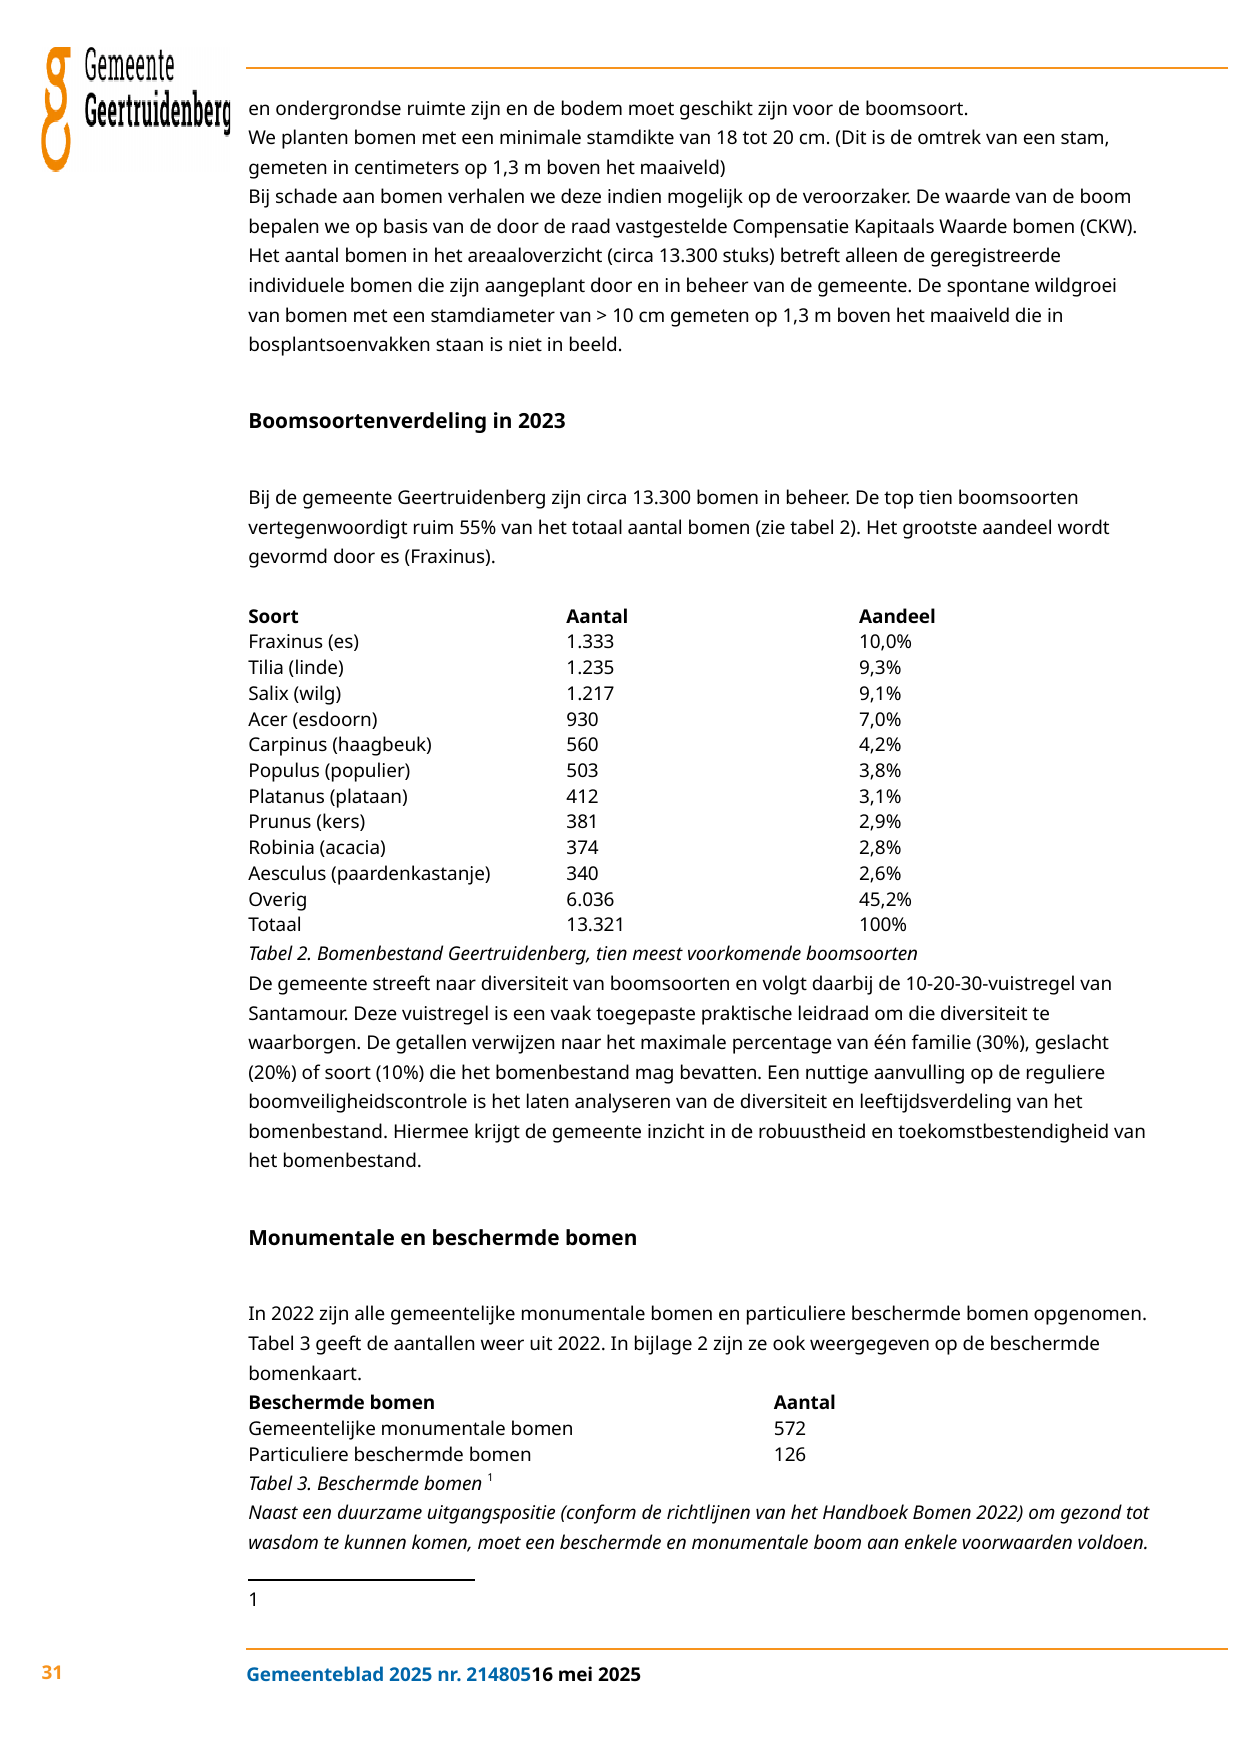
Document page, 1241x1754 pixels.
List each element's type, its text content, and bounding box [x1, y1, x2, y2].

table_cell 1.333 [566, 629, 859, 654]
text Monumentale en beschermde bomen [248, 1223, 1152, 1251]
table_cell 126 [774, 1441, 1152, 1467]
text Bij de gemeente Geertruidenberg zijn circa 13.300 bomen in beheer. De top tien boomsoorten vertegenwoordigt ruim 55% van het totaal aantal bomen (zie tabel 2). Het grootste aandeel wordt gevormd door es (Fraxinus). [248, 484, 1152, 569]
table_header Beschermde bomen [248, 1389, 774, 1415]
table_cell 13.321 [566, 912, 859, 937]
table_cell 503 [566, 757, 859, 783]
text In 2022 zijn alle gemeentelijke monumentale bomen en particuliere beschermde bomen opgenomen. Tabel 3 geeft de aantallen weer uit 2022. In bijlage 2 zijn ze ook weergegeven op de beschermde bomenkaart. [248, 1301, 1152, 1385]
table_cell 1.217 [566, 680, 859, 706]
table_header Aantal [774, 1389, 1152, 1415]
table_cell Carpinus (haagbeuk) [248, 731, 566, 757]
table_cell Populus (populier) [248, 757, 566, 783]
table_cell 3,8% [859, 757, 1152, 783]
table_cell 6.036 [566, 886, 859, 912]
table_cell 2,8% [859, 834, 1152, 860]
table_header Aandeel [859, 603, 1152, 628]
table_cell 374 [566, 834, 859, 860]
text Tabel 2. Bomenbestand Geertruidenberg, tien meest voorkomende boomsoorten [248, 941, 1152, 966]
table_cell Tilia (linde) [248, 654, 566, 680]
table_cell 45,2% [859, 886, 1152, 912]
text en ondergrondse ruimte zijn en de bodem moet geschikt zijn voor de boomsoort. [248, 95, 1152, 121]
table_cell 4,2% [859, 731, 1152, 757]
table_cell 560 [566, 731, 859, 757]
table_cell Robinia (acacia) [248, 834, 566, 860]
table_cell Particuliere beschermde bomen [248, 1441, 774, 1467]
table_cell 9,3% [859, 654, 1152, 680]
table_cell 3,1% [859, 783, 1152, 809]
text We planten bomen met een minimale stamdikte van 18 tot 20 cm. (Dit is de omtrek van een stam, gemeten in centimeters op 1,3 m boven het maaiveld) [248, 124, 1152, 180]
table_cell Fraxinus (es) [248, 629, 566, 654]
table_cell Acer (esdoorn) [248, 706, 566, 731]
text Boomsoortenverdeling in 2023 [248, 407, 1152, 435]
table_cell 9,1% [859, 680, 1152, 706]
text Bij schade aan bomen verhalen we deze indien mogelijk op de veroorzaker. De waarde van de boom bepalen we op basis van de door de raad vastgestelde Compensatie Kapitaals Waarde bomen (CKW). [248, 183, 1152, 239]
table_cell Totaal [248, 912, 566, 937]
text Tabel 3. Beschermde bomen [248, 1470, 1152, 1496]
table_cell Aesculus (paardenkastanje) [248, 860, 566, 886]
table_cell 2,9% [859, 809, 1152, 834]
table_cell 10,0% [859, 629, 1152, 654]
table_cell 340 [566, 860, 859, 886]
table_cell 381 [566, 809, 859, 834]
table_cell 1.235 [566, 654, 859, 680]
text Het aantal bomen in het areaaloverzicht (circa 13.300 stuks) betreft alleen de geregistreerde individuele bomen die zijn aangeplant door en in beheer van de gemeente. De spontane wildgroei van bomen met een stamdiameter van > 10 cm gemeten op 1,3 m boven het maaiveld die in bosplantsoenvakken staan is niet in beeld. [248, 243, 1152, 357]
picture [41, 47, 231, 172]
table_cell Platanus (plataan) [248, 783, 566, 809]
table_header Aantal [566, 603, 859, 628]
table_cell 930 [566, 706, 859, 731]
text De gemeente streeft naar diversiteit van boomsoorten en volgt daarbij de 10-20-30-vuistregel van Santamour. Deze vuistregel is een vaak toegepaste praktische leidraad om die diversiteit te waarborgen. De getallen verwijzen naar het maximale percentage van één familie (30%), geslacht (20%) of soort (10%) die het bomenbestand mag bevatten. Een nuttige aanvulling op de reguliere boomveiligheidscontrole is het laten analyseren van de diversiteit en leeftijdsverdeling van het bomenbestand. Hiermee krijgt de gemeente inzicht in de robuustheid en toekomstbestendigheid van het bomenbestand. [248, 970, 1152, 1173]
table_cell 100% [859, 912, 1152, 937]
table_cell Prunus (kers) [248, 809, 566, 834]
table_cell 412 [566, 783, 859, 809]
table_cell Gemeentelijke monumentale bomen [248, 1415, 774, 1441]
table_cell 2,6% [859, 860, 1152, 886]
text Naast een duurzame uitgangspositie (conform de richtlijnen van het Handboek Bomen 2022) om gezond tot wasdom te kunnen komen, moet een beschermde en monumentale boom aan enkele voorwaarden voldoen. [248, 1499, 1152, 1555]
table_cell 572 [774, 1415, 1152, 1441]
table_header Soort [248, 603, 566, 628]
table_cell Salix (wilg) [248, 680, 566, 706]
table_cell 7,0% [859, 706, 1152, 731]
table_cell Overig [248, 886, 566, 912]
